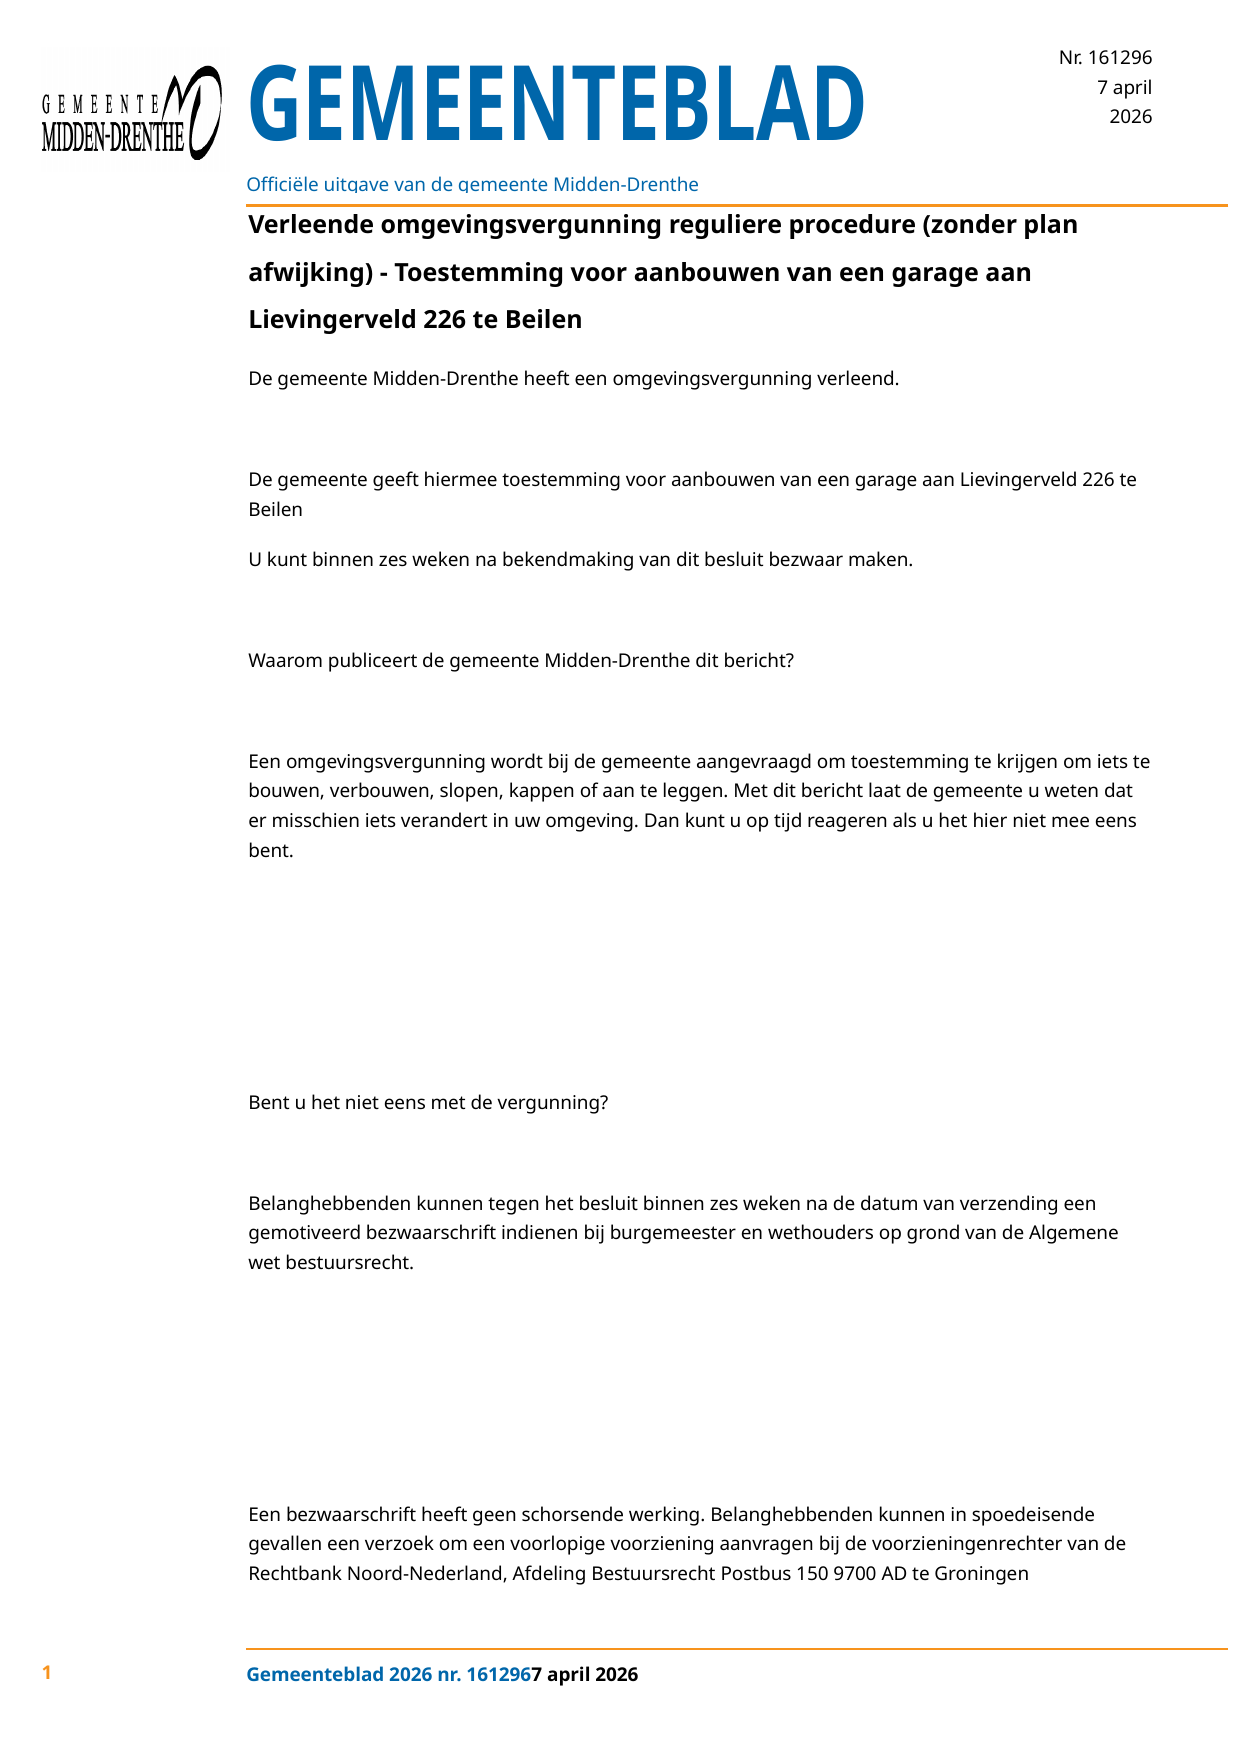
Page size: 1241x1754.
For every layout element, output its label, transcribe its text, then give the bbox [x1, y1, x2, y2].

picture [41, 47, 231, 172]
text Belanghebbenden kunnen tegen het besluit binnen zes weken na de datum van verzending een gemotiveerd bezwaarschrift indienen bij burgemeester en wethouders op grond van de Algemene wet bestuursrecht. [248, 1190, 1152, 1274]
text Een omgevingsvergunning wordt bij de gemeente aangevraagd om toestemming te krijgen om iets te bouwen, verbouwen, slopen, kappen of aan te leggen. Met dit bericht laat de gemeente u weten dat er misschien iets verandert in uw omgeving. Dan kunt u op tijd reageren als u het hier niet mee eens bent. [248, 748, 1152, 862]
text Verleende omgevingsvergunning reguliere procedure (zonder plan afwijking) - Toestemming voor aanbouwen van een garage aan Lievingerveld 226 te Beilen [248, 207, 1152, 336]
text De gemeente geeft hiermee toestemming voor aanbouwen van een garage aan Lievingerveld 226 te Beilen [248, 466, 1152, 522]
text De gemeente Midden-Drenthe heeft een omgevingsvergunning verleend. [248, 366, 1152, 391]
text Bent u het niet eens met de vergunning? [248, 1089, 1152, 1114]
text Waarom publiceert de gemeente Midden-Drenthe dit bericht? [248, 647, 1152, 673]
text Een bezwaarschrift heeft geen schorsende werking. Belanghebbenden kunnen in spoedeisende gevallen een verzoek om een voorlopige voorziening aanvragen bij de voorzieningenrechter van de Rechtbank Noord-Nederland, Afdeling Bestuursrecht Postbus 150 9700 AD te Groningen [248, 1501, 1152, 1586]
text U kunt binnen zes weken na bekendmaking van dit besluit bezwaar maken. [248, 546, 1152, 572]
